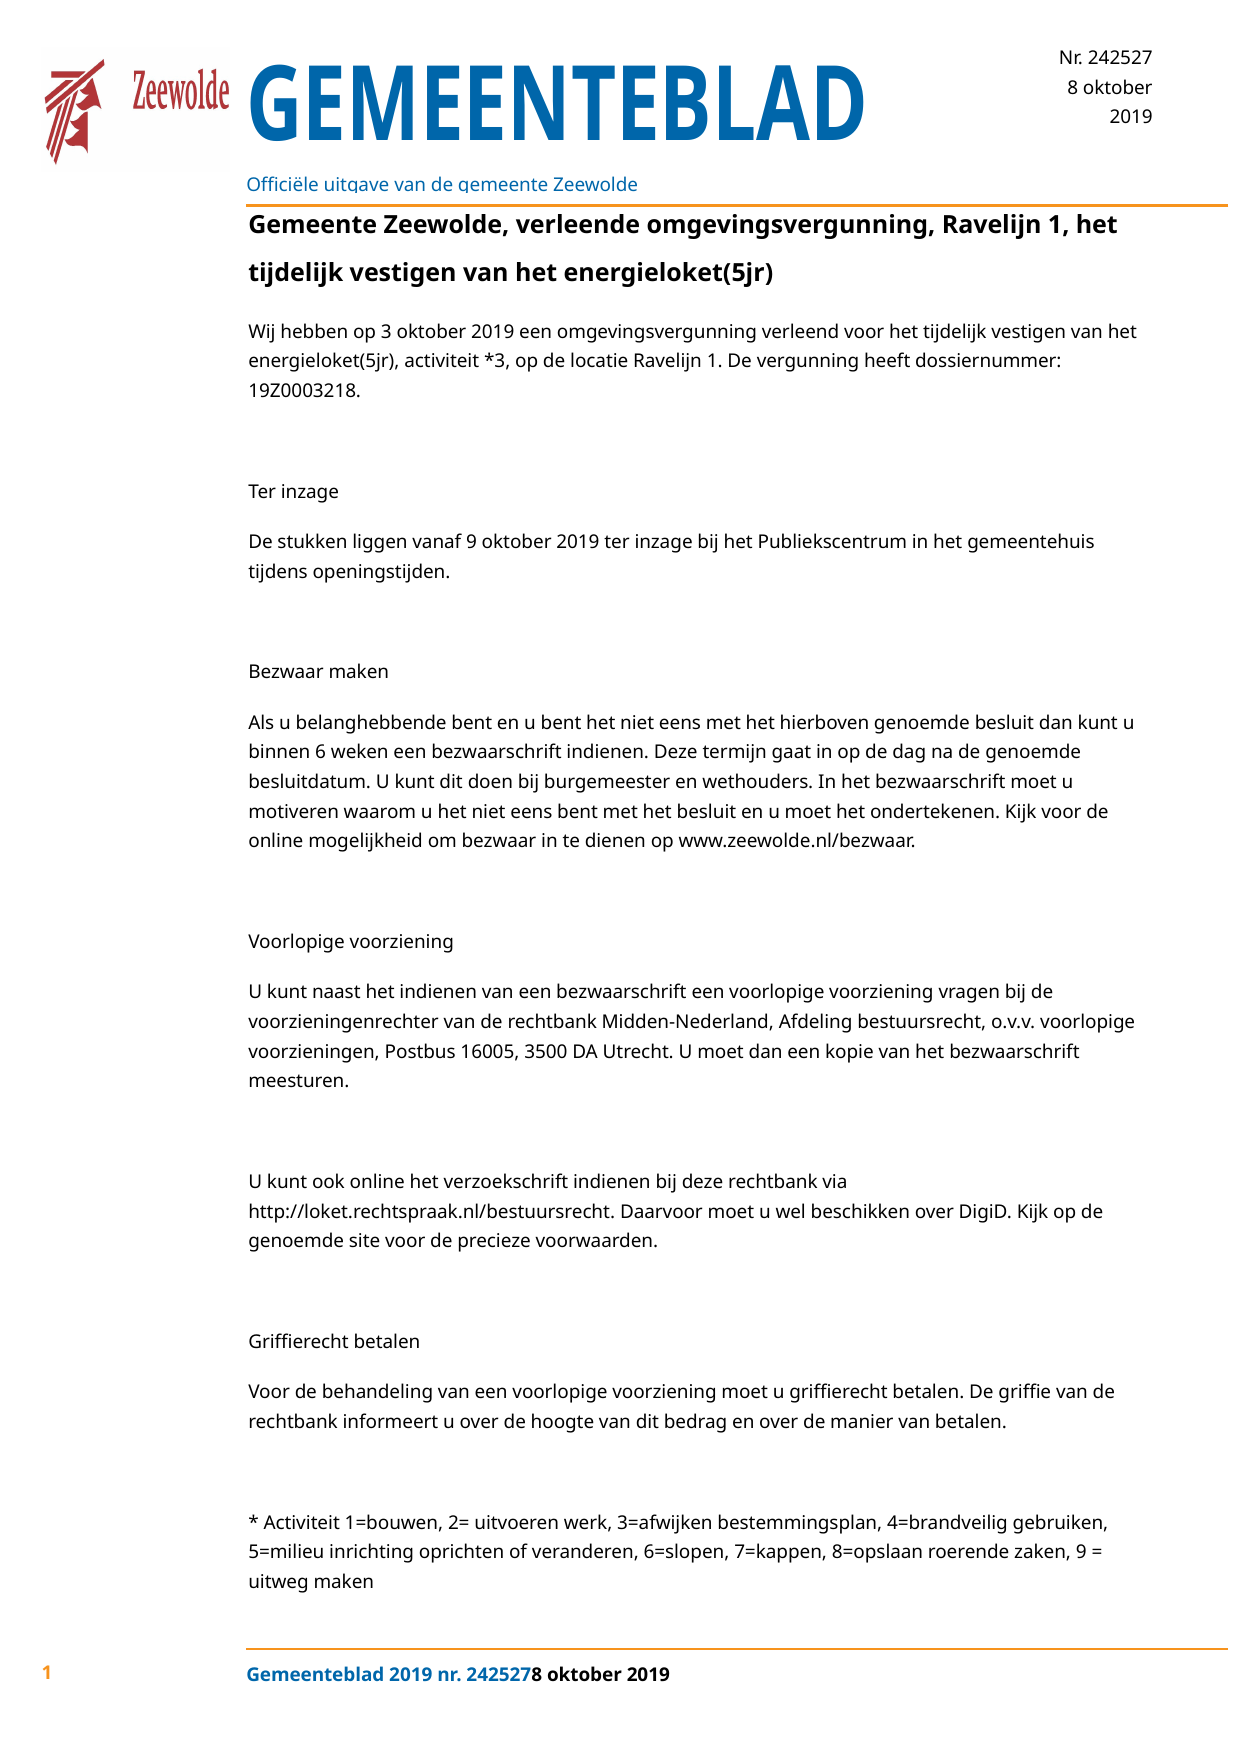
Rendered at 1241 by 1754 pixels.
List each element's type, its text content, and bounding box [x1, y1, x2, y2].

text Voorlopige voorziening [248, 928, 1152, 954]
text Bezwaar maken [248, 659, 1152, 684]
picture [41, 47, 231, 172]
text * Activiteit 1=bouwen, 2= uitvoeren werk, 3=afwijken bestemmingsplan, 4=brandveilig gebruiken, 5=milieu inrichting oprichten of veranderen, 6=slopen, 7=kappen, 8=opslaan roerende zaken, 9 = uitweg maken [248, 1509, 1152, 1594]
text Wij hebben op 3 oktober 2019 een omgevingsvergunning verleend voor het tijdelijk vestigen van het energieloket(5jr), activiteit *3, op de locatie Ravelijn 1. De vergunning heeft dossiernummer: 19Z0003218. [248, 318, 1152, 403]
text De stukken liggen vanaf 9 oktober 2019 ter inzage bij het Publiekscentrum in het gemeentehuis tijdens openingstijden. [248, 528, 1152, 584]
text Als u belanghebbende bent en u bent het niet eens met het hierboven genoemde besluit dan kunt u binnen 6 weken een bezwaarschrift indienen. Deze termijn gaat in op de dag na de genoemde besluitdatum. U kunt dit doen bij burgemeester en wethouders. In het bezwaarschrift moet u motiveren waarom u het niet eens bent met het besluit en u moet het ondertekenen. Kijk voor de online mogelijkheid om bezwaar in te dienen op www.zeewolde.nl/bezwaar. [248, 709, 1152, 853]
text Gemeente Zeewolde, verleende omgevingsvergunning, Ravelijn 1, het tijdelijk vestigen van het energieloket(5jr) [248, 207, 1152, 288]
text U kunt ook online het verzoekschrift indienen bij deze rechtbank via http://loket.rechtspraak.nl/bestuursrecht. Daarvoor moet u wel beschikken over DigiD. Kijk op de genoemde site voor de precieze voorwaarden. [248, 1168, 1152, 1253]
text Voor de behandeling van een voorlopige voorziening moet u griffierecht betalen. De griffie van de rechtbank informeert u over de hoogte van dit bedrag en over de manier van betalen. [248, 1379, 1152, 1434]
text U kunt naast het indienen van een bezwaarschrift een voorlopige voorziening vragen bij de voorzieningenrechter van de rechtbank Midden-Nederland, Afdeling bestuursrecht, o.v.v. voorlopige voorzieningen, Postbus 16005, 3500 DA Utrecht. U moet dan een kopie van het bezwaarschrift meesturen. [248, 979, 1152, 1093]
text Ter inzage [248, 478, 1152, 504]
text Griffierecht betalen [248, 1328, 1152, 1354]
